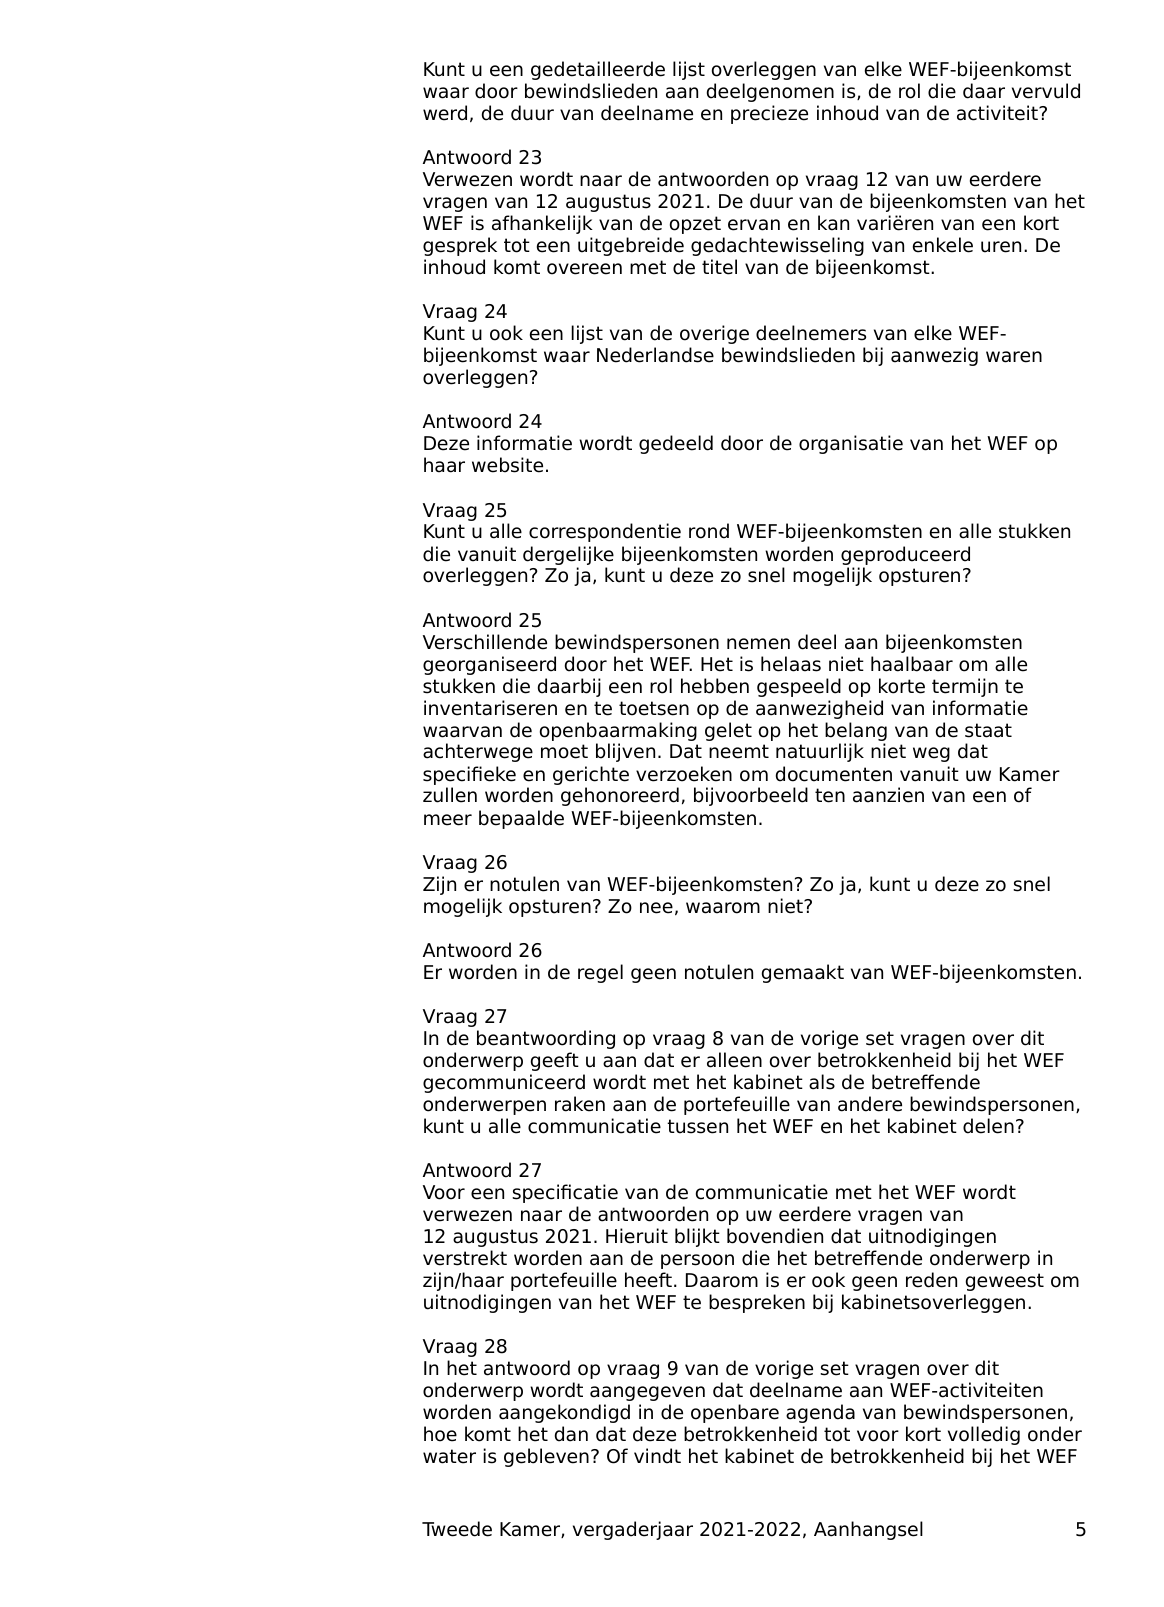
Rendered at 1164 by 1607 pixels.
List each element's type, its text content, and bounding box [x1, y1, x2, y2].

text Vraag 27 [422, 1006, 1087, 1028]
text Vraag 26 [422, 852, 1087, 873]
text Er worden in de regel geen notulen gemaakt van WEF-bijeenkomsten. [422, 962, 1087, 984]
text Antwoord 23 [422, 147, 1087, 169]
text Antwoord 25 [422, 609, 1087, 632]
text In de beantwoording op vraag 8 van de vorige set vragen over dit onderwerp geeft u aan dat er alleen over betrokkenheid bij het WEF gecommuniceerd wordt met het kabinet als de betreffende onderwerpen raken aan de portefeuille van andere bewindspersonen, kunt u alle communicatie tussen het WEF en het kabinet delen? [422, 1028, 1087, 1138]
text Deze informatie wordt gedeeld door de organisatie van het WEF op haar website. [422, 433, 1087, 477]
text Kunt u een gedetailleerde lijst overleggen van elke WEF-bijeenkomst waar door bewindslieden aan deelgenomen is, de rol die daar vervuld werd, de duur van deelname en precieze inhoud van de activiteit? [422, 59, 1087, 125]
text Antwoord 27 [422, 1160, 1087, 1182]
text Zijn er notulen van WEF-bijeenkomsten? Zo ja, kunt u deze zo snel mogelijk opsturen? Zo nee, waarom niet? [422, 873, 1087, 917]
text Antwoord 24 [422, 411, 1087, 433]
text Voor een specificatie van de communicatie met het WEF wordt verwezen naar de antwoorden op uw eerdere vragen van 12 augustus 2021. Hieruit blijkt bovendien dat uitnodigingen verstrekt worden aan de persoon die het betreffende onderwerp in zijn/haar portefeuille heeft. Daarom is er ook geen reden geweest om uitnodigingen van het WEF te bespreken bij kabinetsoverleggen. [422, 1182, 1087, 1314]
text Vraag 25 [422, 499, 1087, 521]
text Verwezen wordt naar de antwoorden op vraag 12 van uw eerdere vragen van 12 augustus 2021. De duur van de bijeenkomsten van het WEF is afhankelijk van de opzet ervan en kan variëren van een kort gesprek tot een uitgebreide gedachtewisseling van enkele uren. De inhoud komt overeen met de titel van de bijeenkomst. [422, 169, 1087, 279]
text Vraag 24 [422, 301, 1087, 323]
text In het antwoord op vraag 9 van de vorige set vragen over dit onderwerp wordt aangegeven dat deelname aan WEF-activiteiten worden aangekondigd in de openbare agenda van bewindspersonen, hoe komt het dan dat deze betrokkenheid tot voor kort volledig onder water is gebleven? Of vindt het kabinet de betrokkenheid bij het WEF [422, 1358, 1087, 1468]
text Kunt u alle correspondentie rond WEF-bijeenkomsten en alle stukken die vanuit dergelijke bijeenkomsten worden geproduceerd overleggen? Zo ja, kunt u deze zo snel mogelijk opsturen? [422, 521, 1087, 587]
text Vraag 28 [422, 1336, 1087, 1358]
text Kunt u ook een lijst van de overige deelnemers van elke WEF-bijeenkomst waar Nederlandse bewindslieden bij aanwezig waren overleggen? [422, 323, 1087, 389]
text Antwoord 26 [422, 940, 1087, 962]
text Verschillende bewindspersonen nemen deel aan bijeenkomsten georganiseerd door het WEF. Het is helaas niet haalbaar om alle stukken die daarbij een rol hebben gespeeld op korte termijn te inventariseren en te toetsen op de aanwezigheid van informatie waarvan de openbaarmaking gelet op het belang van de staat achterwege moet blijven. Dat neemt natuurlijk niet weg dat specifieke en gerichte verzoeken om documenten vanuit uw Kamer zullen worden gehonoreerd, bijvoorbeeld ten aanzien van een of meer bepaalde WEF-bijeenkomsten. [422, 632, 1087, 829]
